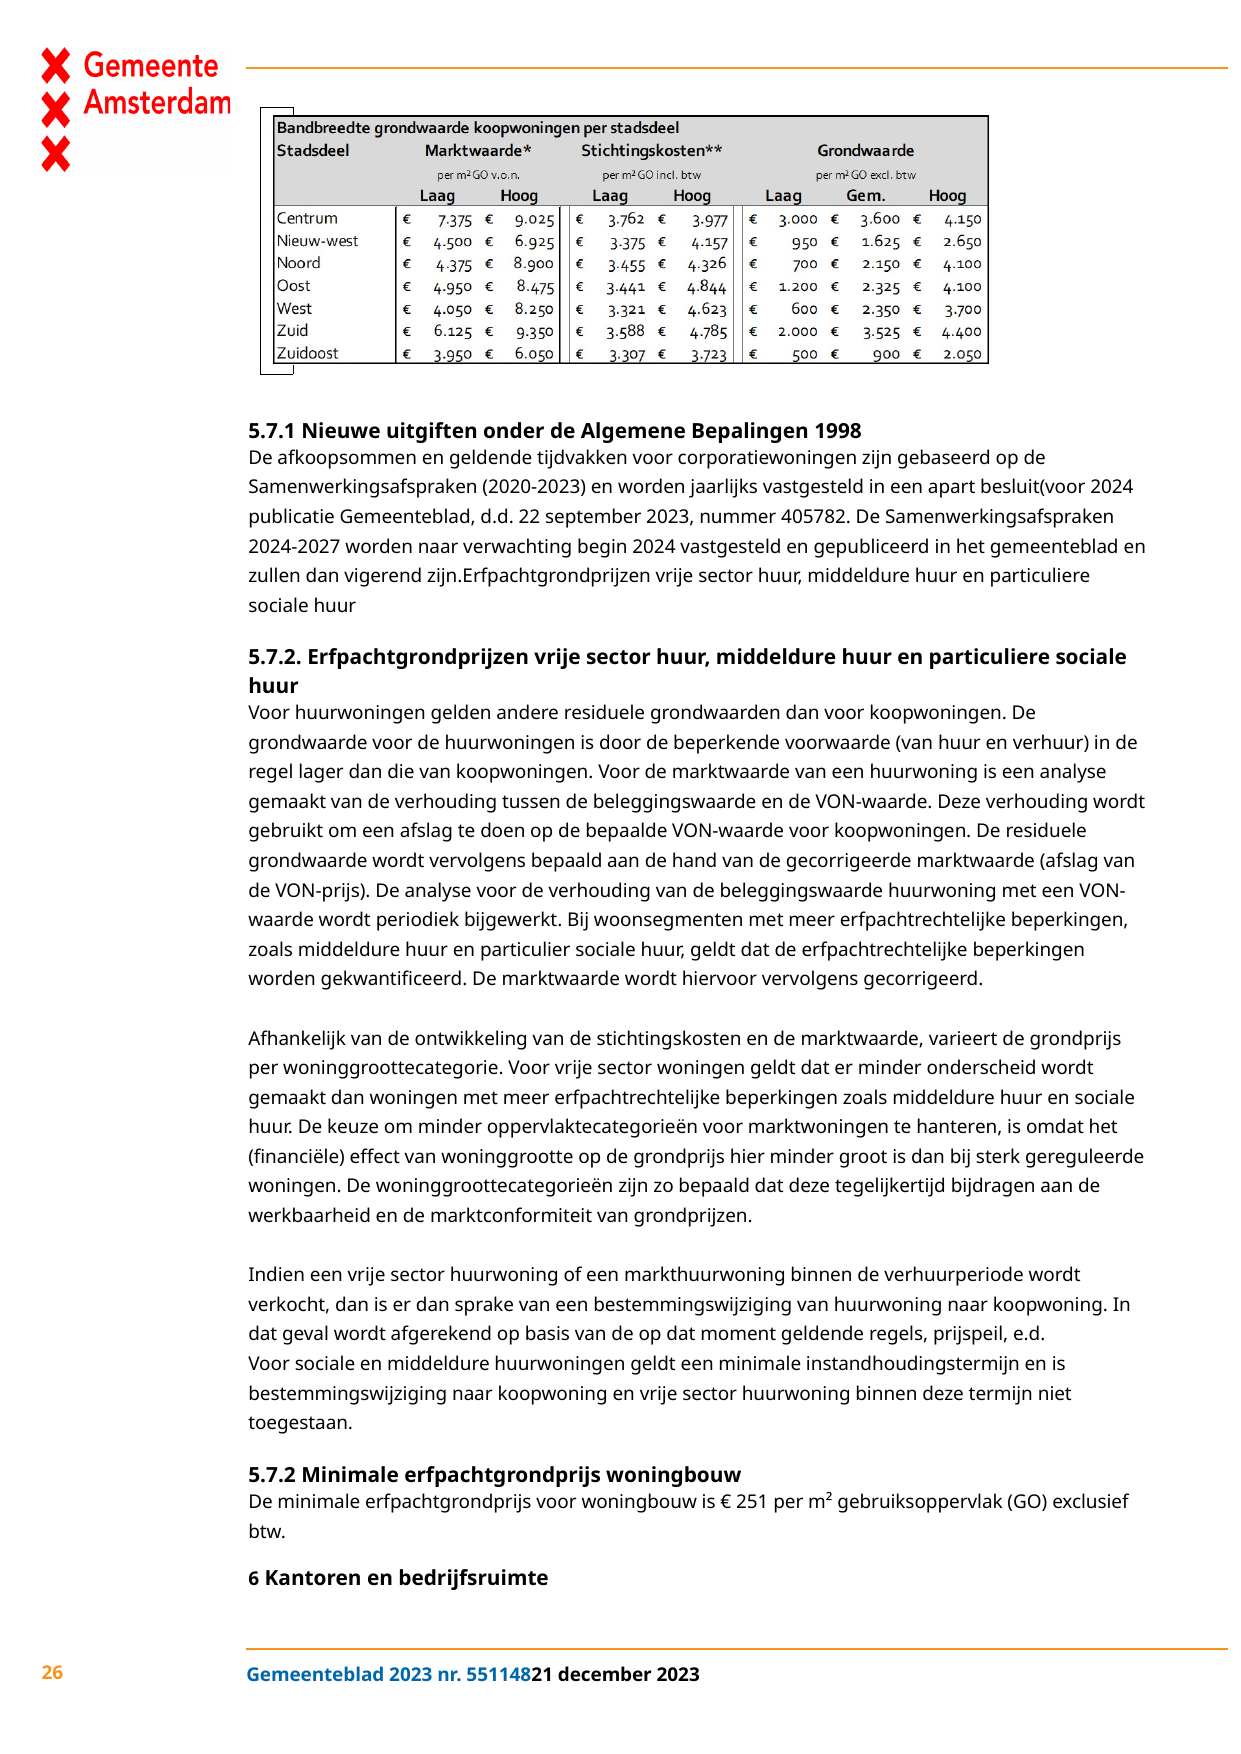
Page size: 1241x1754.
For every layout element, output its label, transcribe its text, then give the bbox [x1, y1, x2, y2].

text Afhankelijk van de ontwikkeling van de stichtingskosten en de marktwaarde, varieert de grondprijs per woninggroottecategorie. Voor vrije sector woningen geldt dat er minder onderscheid wordt gemaakt dan woningen met meer erfpachtrechtelijke beperkingen zoals middeldure huur en sociale huur. De keuze om minder oppervlaktecategorieën voor marktwoningen te hanteren, is omdat het (financiële) effect van woninggrootte op de grondprijs hier minder groot is dan bij sterk gereguleerde woningen. De woninggroottecategorieën zijn zo bepaald dat deze tegelijkertijd bijdragen aan de werkbaarheid en de marktconformiteit van grondprijzen. [248, 1025, 1152, 1228]
text De afkoopsommen en geldende tijdvakken voor corporatiewoningen zijn gebaseerd op de Samenwerkingsafspraken (2020-2023) en worden jaarlijks vastgesteld in een apart besluit(voor 2024 publicatie Gemeenteblad, d.d. 22 september 2023, nummer 405782. De Samenwerkingsafspraken 2024-2027 worden naar verwachting begin 2024 vastgesteld en gepubliceerd in het gemeenteblad en zullen dan vigerend zijn.Erfpachtgrondprijzen vrije sector huur, middeldure huur en particuliere sociale huur [248, 444, 1152, 618]
text 5.7.2. Erfpachtgrondprijzen vrije sector huur, middeldure huur en particuliere sociale huur [248, 642, 1152, 699]
picture [41, 47, 231, 172]
picture [268, 115, 1173, 365]
text Voor huurwoningen gelden andere residuele grondwaarden dan voor koopwoningen. De grondwaarde voor de huurwoningen is door de beperkende voorwaarde (van huur en verhuur) in de regel lager dan die van koopwoningen. Voor de marktwaarde van een huurwoning is een analyse gemaakt van de verhouding tussen de beleggingswaarde en de VON-waarde. Deze verhouding wordt gebruikt om een afslag te doen op de bepaalde VON-waarde voor koopwoningen. De residuele grondwaarde wordt vervolgens bepaald aan de hand van de gecorrigeerde marktwaarde (afslag van de VON-prijs). De analyse voor de verhouding van de beleggingswaarde huurwoning met een VON-waarde wordt periodiek bijgewerkt. Bij woonsegmenten met meer erfpachtrechtelijke beperkingen, zoals middeldure huur en particulier sociale huur, geldt dat de erfpachtrechtelijke beperkingen worden gekwantificeerd. De marktwaarde wordt hiervoor vervolgens gecorrigeerd. [248, 699, 1152, 991]
text Voor sociale en middeldure huurwoningen geldt een minimale instandhoudingstermijn en is bestemmingswijziging naar koopwoning en vrije sector huurwoning binnen deze termijn niet toegestaan. [248, 1350, 1152, 1435]
text 5.7.1 Nieuwe uitgiften onder de Algemene Bepalingen 1998 [248, 416, 1152, 444]
text De minimale erfpachtgrondprijs voor woningbouw is € 251 per m² gebruiksoppervlak (GO) exclusief btw. [248, 1488, 1152, 1543]
text Indien een vrije sector huurwoning of een markthuurwoning binnen de verhuurperiode wordt verkocht, dan is er dan sprake van een bestemmingswijziging van huurwoning naar koopwoning. In dat geval wordt afgerekend op basis van de op dat moment geldende regels, prijspeil, e.d. [248, 1261, 1152, 1346]
text 5.7.2 Minimale erfpachtgrondprijs woningbouw [248, 1460, 1152, 1488]
text 6 Kantoren en bedrijfsruimte [248, 1563, 1152, 1592]
